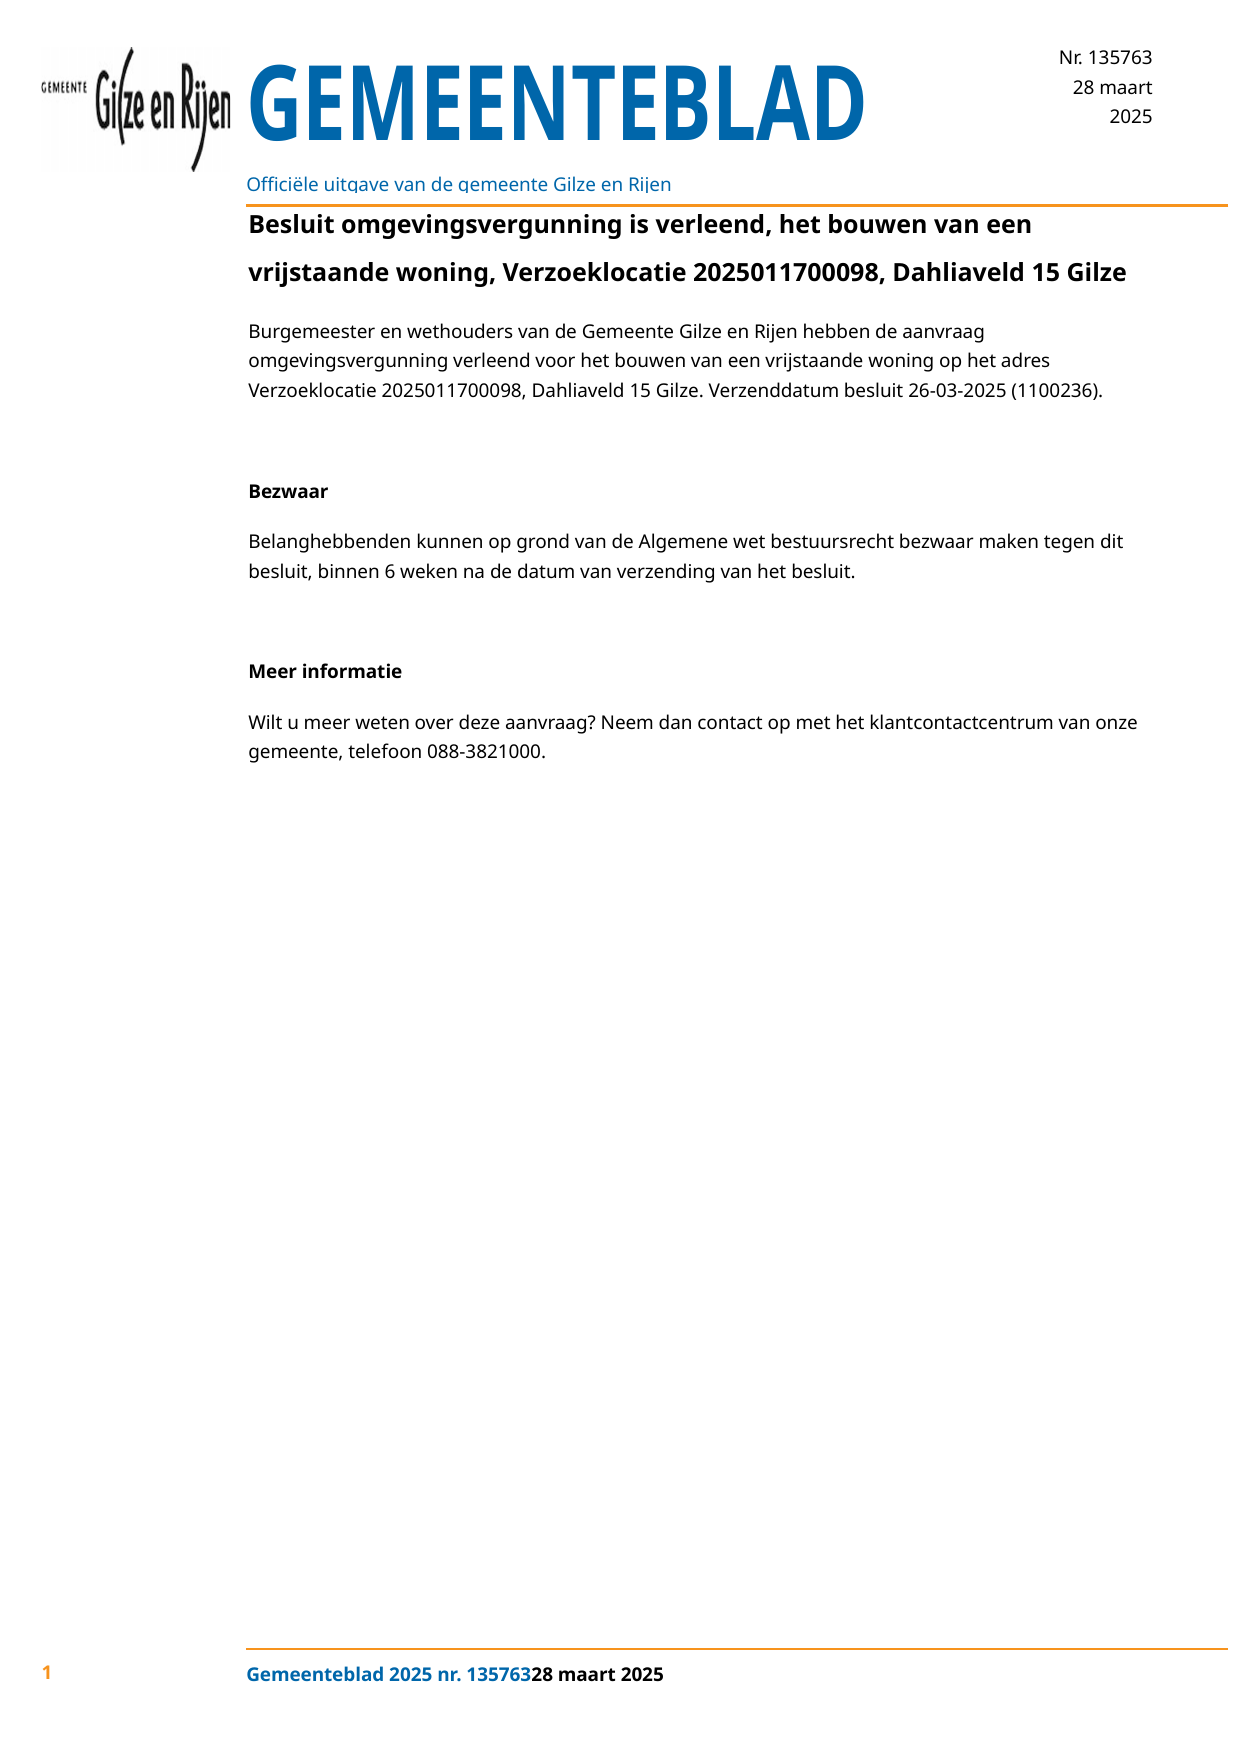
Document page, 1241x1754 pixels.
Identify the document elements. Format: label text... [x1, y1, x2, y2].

text Belanghebbenden kunnen op grond van de Algemene wet bestuursrecht bezwaar maken tegen dit besluit, binnen 6 weken na de datum van verzending van het besluit. [248, 528, 1152, 584]
text Meer informatie [248, 659, 1152, 684]
text Burgemeester en wethouders van de Gemeente Gilze en Rijen hebben de aanvraag omgevingsvergunning verleend voor het bouwen van een vrijstaande woning op het adres Verzoeklocatie 2025011700098, Dahliaveld 15 Gilze. Verzenddatum besluit 26-03-2025 (1100236). [248, 318, 1152, 403]
text Besluit omgevingsvergunning is verleend, het bouwen van een vrijstaande woning, Verzoeklocatie 2025011700098, Dahliaveld 15 Gilze [248, 207, 1152, 288]
picture [41, 47, 231, 172]
text Wilt u meer weten over deze aanvraag? Neem dan contact op met het klantcontactcentrum van onze gemeente, telefoon 088-3821000. [248, 709, 1152, 764]
text Bezwaar [248, 478, 1152, 504]
